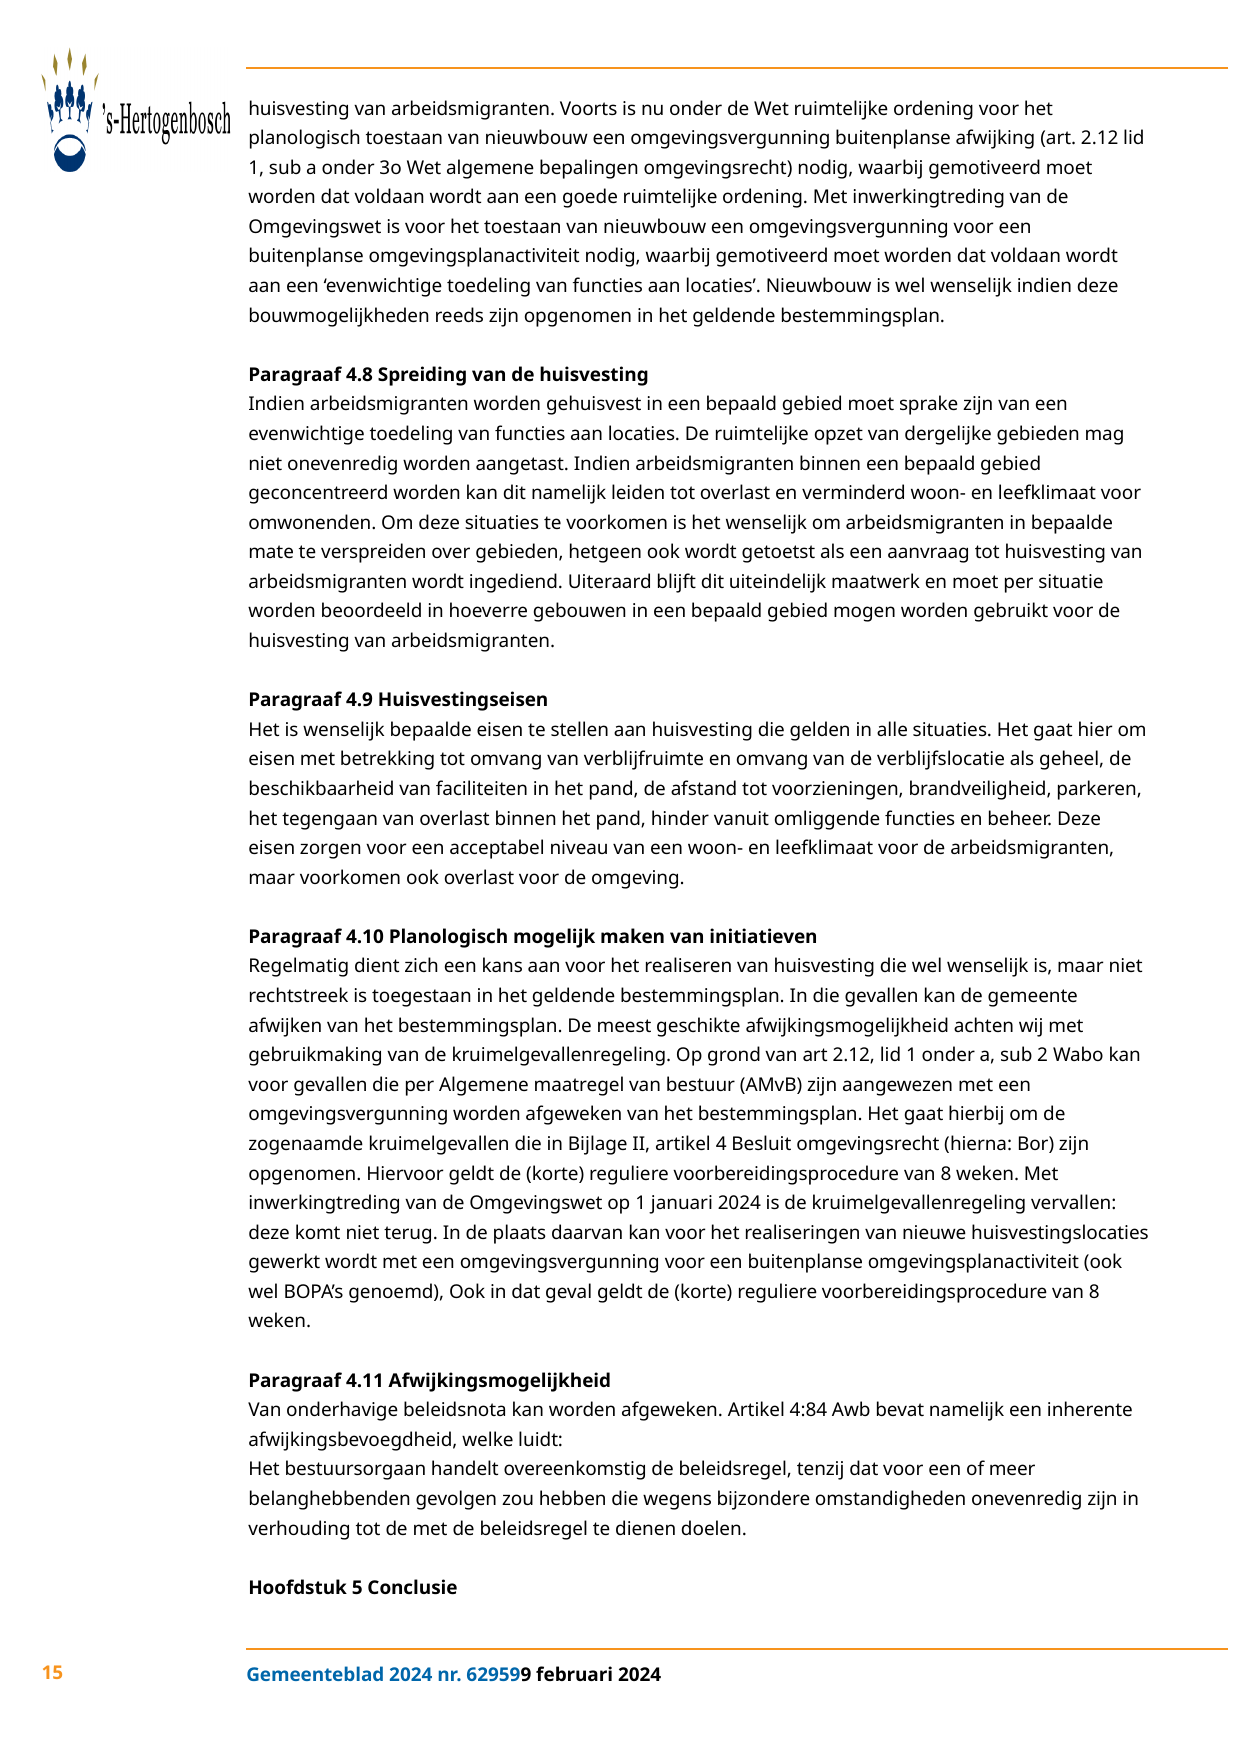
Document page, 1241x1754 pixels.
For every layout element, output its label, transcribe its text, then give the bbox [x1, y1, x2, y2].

text Paragraaf 4.10 Planologisch mogelijk maken van initiatieven [248, 923, 1152, 949]
text Paragraaf 4.8 Spreiding van de huisvesting [248, 361, 1152, 387]
text Hoofdstuk 5 Conclusie [248, 1574, 1152, 1600]
text huisvesting van arbeidsmigranten. Voorts is nu onder de Wet ruimtelijke ordening voor het planologisch toestaan van nieuwbouw een omgevingsvergunning buitenplanse afwijking (art. 2.12 lid 1, sub a onder 3o Wet algemene bepalingen omgevingsrecht) nodig, waarbij gemotiveerd moet worden dat voldaan wordt aan een goede ruimtelijke ordening. Met inwerkingtreding van de Omgevingswet is voor het toestaan van nieuwbouw een omgevingsvergunning voor een buitenplanse omgevingsplanactiviteit nodig, waarbij gemotiveerd moet worden dat voldaan wordt aan een ‘evenwichtige toedeling van functies aan locaties’. Nieuwbouw is wel wenselijk indien deze bouwmogelijkheden reeds zijn opgenomen in het geldende bestemmingsplan. [248, 95, 1152, 328]
text Het bestuursorgaan handelt overeenkomstig de beleidsregel, tenzij dat voor een of meer belanghebbenden gevolgen zou hebben die wegens bijzondere omstandigheden onevenredig zijn in verhouding tot de met de beleidsregel te dienen doelen. [248, 1456, 1152, 1541]
text Paragraaf 4.11 Afwijkingsmogelijkheid [248, 1367, 1152, 1393]
text Regelmatig dient zich een kans aan voor het realiseren van huisvesting die wel wenselijk is, maar niet rechtstreek is toegestaan in het geldende bestemmingsplan. In die gevallen kan de gemeente afwijken van het bestemmingsplan. De meest geschikte afwijkingsmogelijkheid achten wij met gebruikmaking van de kruimelgevallenregeling. Op grond van art 2.12, lid 1 onder a, sub 2 Wabo kan voor gevallen die per Algemene maatregel van bestuur (AMvB) zijn aangewezen met een omgevingsvergunning worden afgeweken van het bestemmingsplan. Het gaat hierbij om de zogenaamde kruimelgevallen die in Bijlage II, artikel 4 Besluit omgevingsrecht (hierna: Bor) zijn opgenomen. Hiervoor geldt de (korte) reguliere voorbereidingsprocedure van 8 weken. Met inwerkingtreding van de Omgevingswet op 1 januari 2024 is de kruimelgevallenregeling vervallen: deze komt niet terug. In de plaats daarvan kan voor het realiseringen van nieuwe huisvestingslocaties gewerkt wordt met een omgevingsvergunning voor een buitenplanse omgevingsplanactiviteit (ook wel BOPA’s genoemd), Ook in dat geval geldt de (korte) reguliere voorbereidingsprocedure van 8 weken. [248, 953, 1152, 1333]
picture [41, 47, 231, 172]
text Paragraaf 4.9 Huisvestingseisen [248, 686, 1152, 712]
text Het is wenselijk bepaalde eisen te stellen aan huisvesting die gelden in alle situaties. Het gaat hier om eisen met betrekking tot omvang van verblijfruimte en omvang van de verblijfslocatie als geheel, de beschikbaarheid van faciliteiten in het pand, de afstand tot voorzieningen, brandveiligheid, parkeren, het tegengaan van overlast binnen het pand, hinder vanuit omliggende functies en beheer. Deze eisen zorgen voor een acceptabel niveau van een woon- en leefklimaat voor de arbeidsmigranten, maar voorkomen ook overlast voor de omgeving. [248, 716, 1152, 890]
text Indien arbeidsmigranten worden gehuisvest in een bepaald gebied moet sprake zijn van een evenwichtige toedeling van functies aan locaties. De ruimtelijke opzet van dergelijke gebieden mag niet onevenredig worden aangetast. Indien arbeidsmigranten binnen een bepaald gebied geconcentreerd worden kan dit namelijk leiden tot overlast en verminderd woon- en leefklimaat voor omwonenden. Om deze situaties te voorkomen is het wenselijk om arbeidsmigranten in bepaalde mate te verspreiden over gebieden, hetgeen ook wordt getoetst als een aanvraag tot huisvesting van arbeidsmigranten wordt ingediend. Uiteraard blijft dit uiteindelijk maatwerk en moet per situatie worden beoordeeld in hoeverre gebouwen in een bepaald gebied mogen worden gebruikt voor de huisvesting van arbeidsmigranten. [248, 391, 1152, 653]
text Van onderhavige beleidsnota kan worden afgeweken. Artikel 4:84 Awb bevat namelijk een inherente afwijkingsbevoegdheid, welke luidt: [248, 1396, 1152, 1452]
